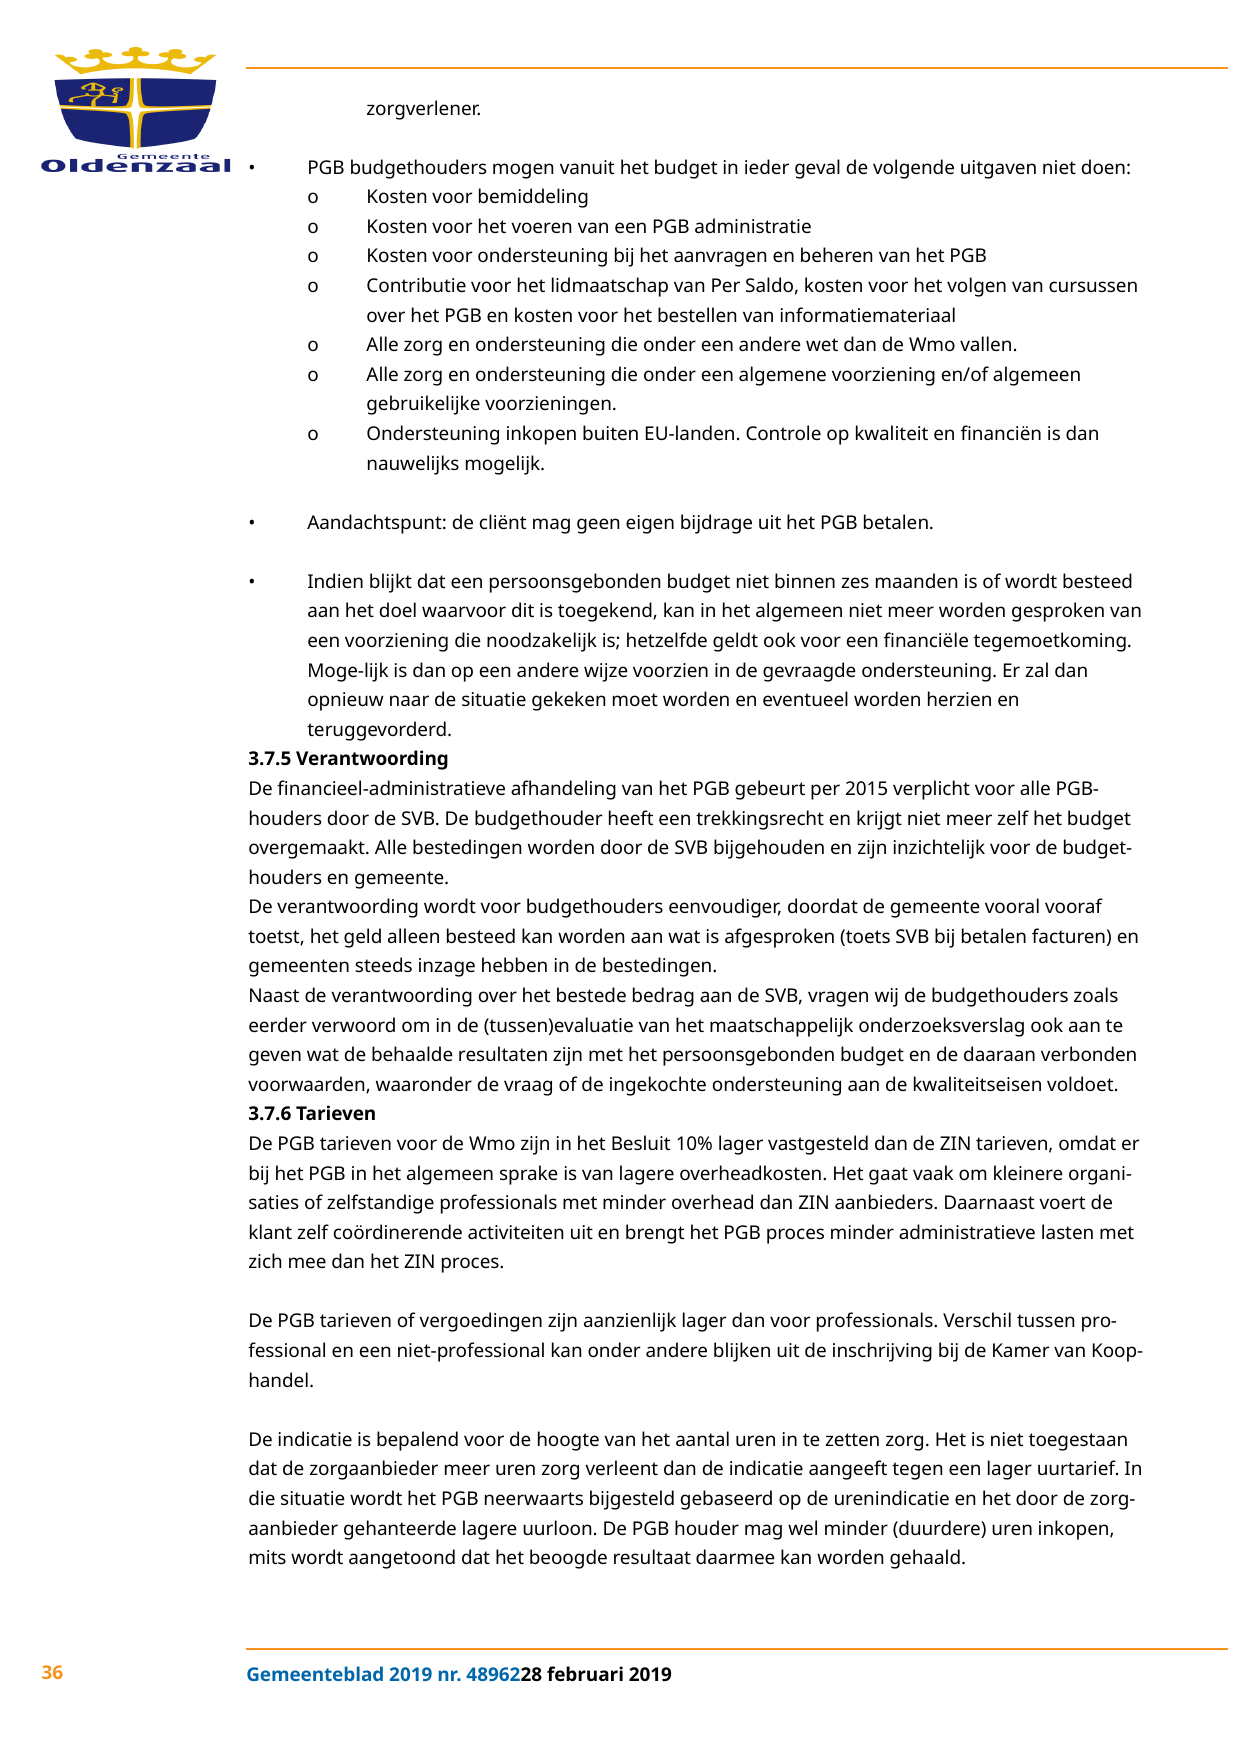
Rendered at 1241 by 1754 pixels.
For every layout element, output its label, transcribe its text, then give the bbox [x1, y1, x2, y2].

list PGB budgethouders mogen vanuit het budget in ieder geval de volgende uitgaven niet doen: [248, 154, 1152, 180]
text 3.7.6 Tarieven [248, 1101, 1152, 1126]
list Kosten voor bemiddeling [307, 183, 1152, 209]
list Kosten voor ondersteuning bij het aanvragen en beheren van het PGB [307, 243, 1152, 268]
list Kosten voor het voeren van een PGB administratie [307, 213, 1152, 239]
text De verantwoording wordt voor budgethouders eenvoudiger, doordat de gemeente vooral vooraf toetst, het geld alleen besteed kan worden aan wat is afgesproken (toets SVB bij betalen facturen) en gemeenten steeds inzage hebben in de bestedingen. [248, 893, 1152, 978]
text De PGB tarieven voor de Wmo zijn in het Besluit 10% lager vastgesteld dan de ZIN tarieven, omdat er bij het PGB in het algemeen sprake is van lagere overheadkosten. Het gaat vaak om kleinere organi-saties of zelfstandige professionals met minder overhead dan ZIN aanbieders. Daarnaast voert de klant zelf coördinerende activiteiten uit en brengt het PGB proces minder administratieve lasten met zich mee dan het ZIN proces. [248, 1130, 1152, 1274]
list Ondersteuning inkopen buiten EU-landen. Controle op kwaliteit en financiën is dan nauwelijks mogelijk. [307, 420, 1152, 476]
text De PGB tarieven of vergoedingen zijn aanzienlijk lager dan voor professionals. Verschil tussen pro-fessional en een niet-professional kan onder andere blijken uit de inschrijving bij de Kamer van Koop-handel. [248, 1308, 1152, 1393]
list Alle zorg en ondersteuning die onder een andere wet dan de Wmo vallen. [307, 331, 1152, 357]
text De indicatie is bepalend voor de hoogte van het aantal uren in te zetten zorg. Het is niet toegestaan dat de zorgaanbieder meer uren zorg verleent dan de indicatie aangeeft tegen een lager uurtarief. In die situatie wordt het PGB neerwaarts bijgesteld gebaseerd op de urenindicatie en het door de zorg-aanbieder gehanteerde lagere uurloon. De PGB houder mag wel minder (duurdere) uren inkopen, mits wordt aangetoond dat het beoogde resultaat daarmee kan worden gehaald. [248, 1426, 1152, 1570]
list Aandachtspunt: de cliënt mag geen eigen bijdrage uit het PGB betalen. [248, 509, 1152, 535]
picture [41, 47, 231, 172]
list Contributie voor het lidmaatschap van Per Saldo, kosten voor het volgen van cursussen over het PGB en kosten voor het bestellen van informatiemateriaal [307, 272, 1152, 328]
list zorgverlener. [307, 95, 1152, 121]
text 3.7.5 Verantwoording [248, 746, 1152, 771]
list Indien blijkt dat een persoonsgebonden budget niet binnen zes maanden is of wordt besteed aan het doel waarvoor dit is toegekend, kan in het algemeen niet meer worden gesproken van een voorziening die noodzakelijk is; hetzelfde geldt ook voor een financiële tegemoetkoming. Moge-lijk is dan op een andere wijze voorzien in de gevraagde ondersteuning. Er zal dan opnieuw naar de situatie gekeken moet worden en eventueel worden herzien en teruggevorderd. [248, 568, 1152, 742]
list Alle zorg en ondersteuning die onder een algemene voorziening en/of algemeen gebruikelijke voorzieningen. [307, 361, 1152, 416]
text De financieel-administratieve afhandeling van het PGB gebeurt per 2015 verplicht voor alle PGB-houders door de SVB. De budgethouder heeft een trekkingsrecht en krijgt niet meer zelf het budget overgemaakt. Alle bestedingen worden door de SVB bijgehouden en zijn inzichtelijk voor de budget-houders en gemeente. [248, 775, 1152, 890]
text Naast de verantwoording over het bestede bedrag aan de SVB, vragen wij de budgethouders zoals eerder verwoord om in de (tussen)evaluatie van het maatschappelijk onderzoeksverslag ook aan te geven wat de behaalde resultaten zijn met het persoonsgebonden budget en de daaraan verbonden voorwaarden, waaronder de vraag of de ingekochte ondersteuning aan de kwaliteitseisen voldoet. [248, 982, 1152, 1097]
